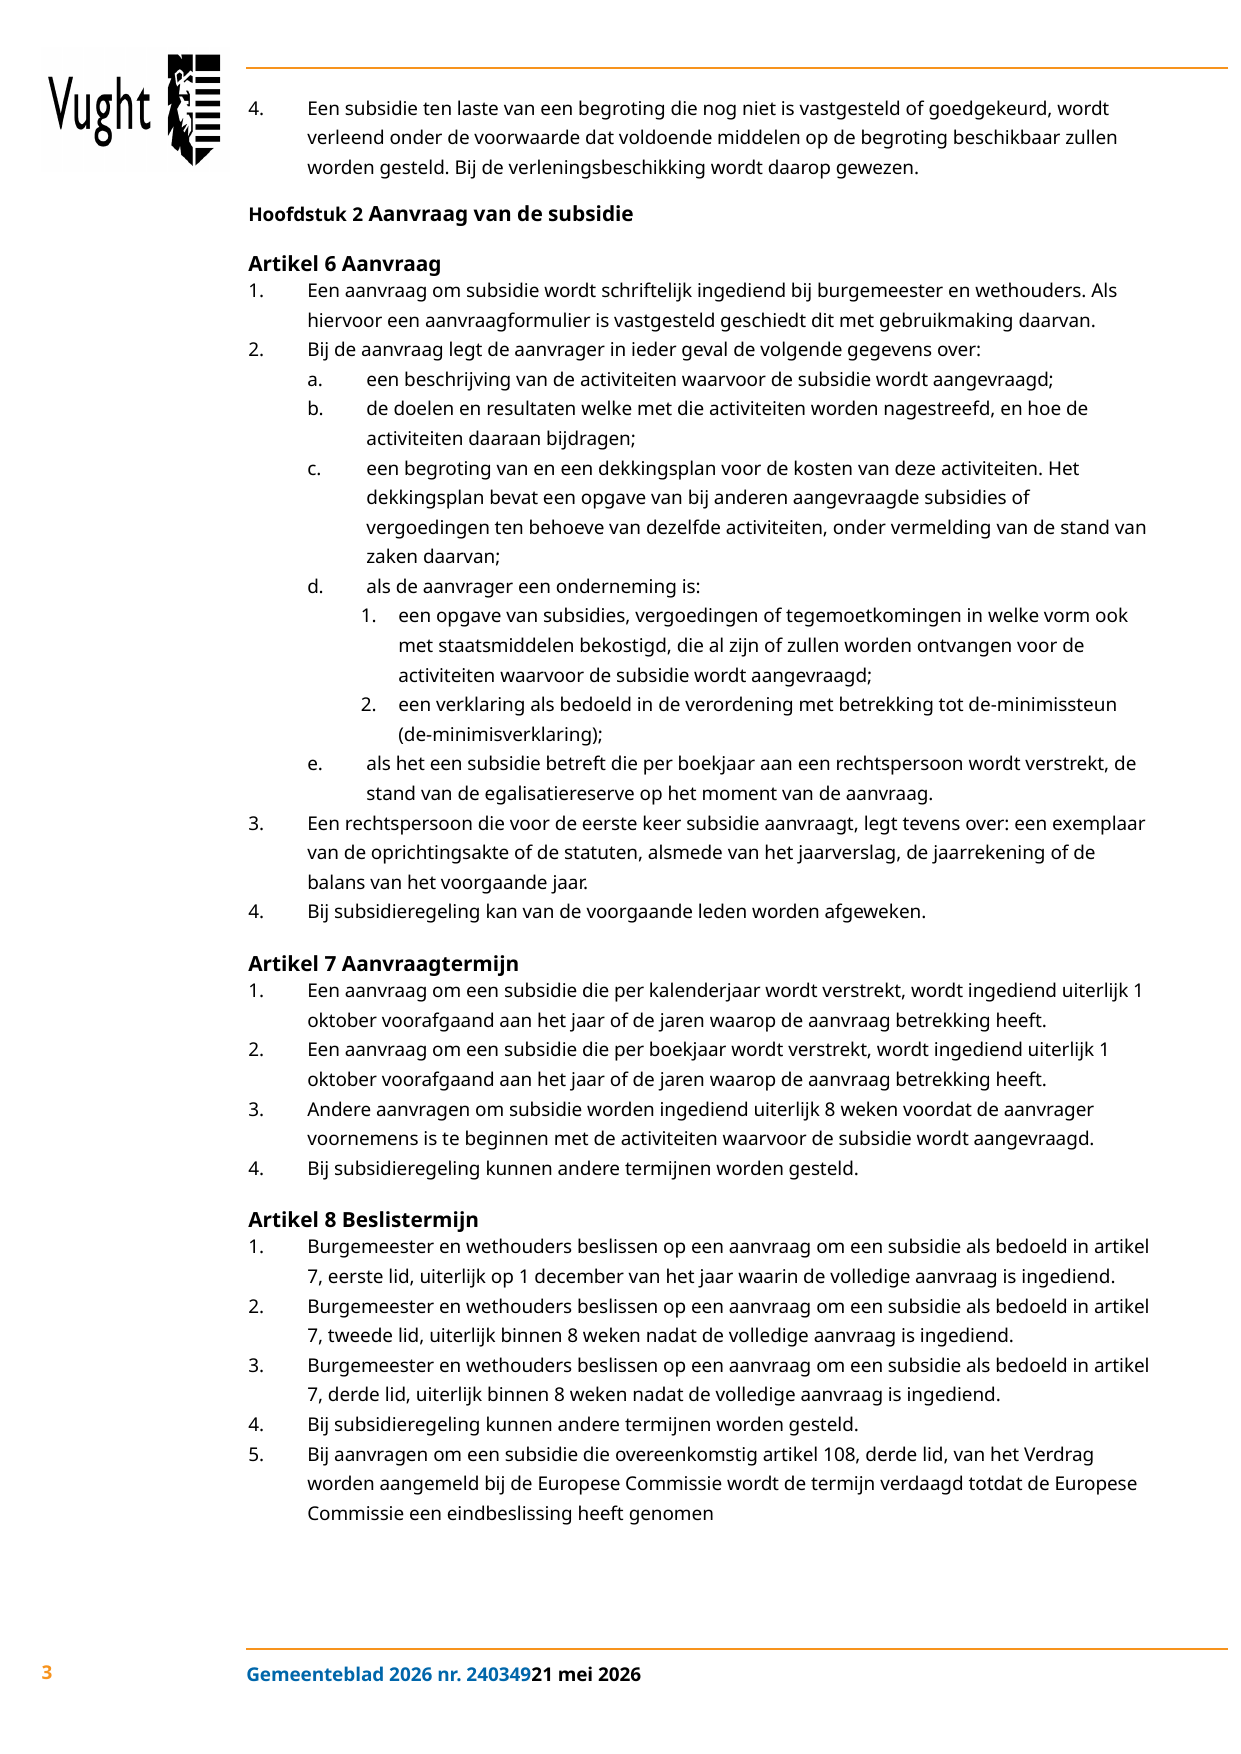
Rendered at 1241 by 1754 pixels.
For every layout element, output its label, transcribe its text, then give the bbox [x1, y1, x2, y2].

list als de aanvrager een onderneming is: [307, 573, 1152, 599]
list Een aanvraag om een subsidie die per kalenderjaar wordt verstrekt, wordt ingediend uiterlijk 1 oktober voorafgaand aan het jaar of de jaren waarop de aanvraag betrekking heeft. [248, 977, 1152, 1033]
list Bij aanvragen om een subsidie die overeenkomstig artikel 108, derde lid, van het Verdrag worden aangemeld bij de Europese Commissie wordt de termijn verdaagd totdat de Europese Commissie een eindbeslissing heeft genomen [248, 1441, 1152, 1526]
text Artikel 8 Beslistermijn [248, 1205, 1152, 1234]
list Een rechtspersoon die voor de eerste keer subsidie aanvraagt, legt tevens over: een exemplaar van de oprichtingsakte of de statuten, alsmede van het jaarverslag, de jaarrekening of de balans van het voorgaande jaar. [248, 810, 1152, 895]
list Een aanvraag om subsidie wordt schriftelijk ingediend bij burgemeester en wethouders. Als hiervoor een aanvraagformulier is vastgesteld geschiedt dit met gebruikmaking daarvan. [248, 277, 1152, 333]
picture [41, 47, 231, 172]
text Artikel 6 Aanvraag [248, 249, 1152, 277]
list als het een subsidie betreft die per boekjaar aan een rechtspersoon wordt verstrekt, de stand van de egalisatiereserve op het moment van de aanvraag. [307, 751, 1152, 806]
list de doelen en resultaten welke met die activiteiten worden nagestreefd, en hoe de activiteiten daaraan bijdragen; [307, 396, 1152, 451]
text Artikel 7 Aanvraagtermijn [248, 949, 1152, 977]
list Andere aanvragen om subsidie worden ingediend uiterlijk 8 weken voordat de aanvrager voornemens is te beginnen met de activiteiten waarvoor de subsidie wordt aangevraagd. [248, 1096, 1152, 1151]
list Bij subsidieregeling kunnen andere termijnen worden gesteld. [248, 1411, 1152, 1437]
list Burgemeester en wethouders beslissen op een aanvraag om een subsidie als bedoeld in artikel 7, tweede lid, uiterlijk binnen 8 weken nadat de volledige aanvraag is ingediend. [248, 1293, 1152, 1348]
list een opgave van subsidies, vergoedingen of tegemoetkomingen in welke vorm ook met staatsmiddelen bekostigd, die al zijn of zullen worden ontvangen voor de activiteiten waarvoor de subsidie wordt aangevraagd; [361, 603, 1152, 688]
list Bij subsidieregeling kunnen andere termijnen worden gesteld. [248, 1155, 1152, 1181]
text Hoofdstuk 2 Aanvraag van de subsidie [248, 199, 1152, 228]
list Een subsidie ten laste van een begroting die nog niet is vastgesteld of goedgekeurd, wordt verleend onder de voorwaarde dat voldoende middelen op de begroting beschikbaar zullen worden gesteld. Bij de verleningsbeschikking wordt daarop gewezen. [248, 95, 1152, 180]
list een begroting van en een dekkingsplan voor de kosten van deze activiteiten. Het dekkingsplan bevat een opgave van bij anderen aangevraagde subsidies of vergoedingen ten behoeve van dezelfde activiteiten, onder vermelding van de stand van zaken daarvan; [307, 455, 1152, 569]
list Burgemeester en wethouders beslissen op een aanvraag om een subsidie als bedoeld in artikel 7, derde lid, uiterlijk binnen 8 weken nadat de volledige aanvraag is ingediend. [248, 1352, 1152, 1407]
list Burgemeester en wethouders beslissen op een aanvraag om een subsidie als bedoeld in artikel 7, eerste lid, uiterlijk op 1 december van het jaar waarin de volledige aanvraag is ingediend. [248, 1234, 1152, 1289]
list een verklaring als bedoeld in de verordening met betrekking tot de-minimissteun (de-minimisverklaring); [361, 691, 1152, 747]
list Bij subsidieregeling kan van de voorgaande leden worden afgeweken. [248, 898, 1152, 924]
list Bij de aanvraag legt de aanvrager in ieder geval de volgende gegevens over: [248, 336, 1152, 362]
list Een aanvraag om een subsidie die per boekjaar wordt verstrekt, wordt ingediend uiterlijk 1 oktober voorafgaand aan het jaar of de jaren waarop de aanvraag betrekking heeft. [248, 1037, 1152, 1092]
list een beschrijving van de activiteiten waarvoor de subsidie wordt aangevraagd; [307, 366, 1152, 392]
